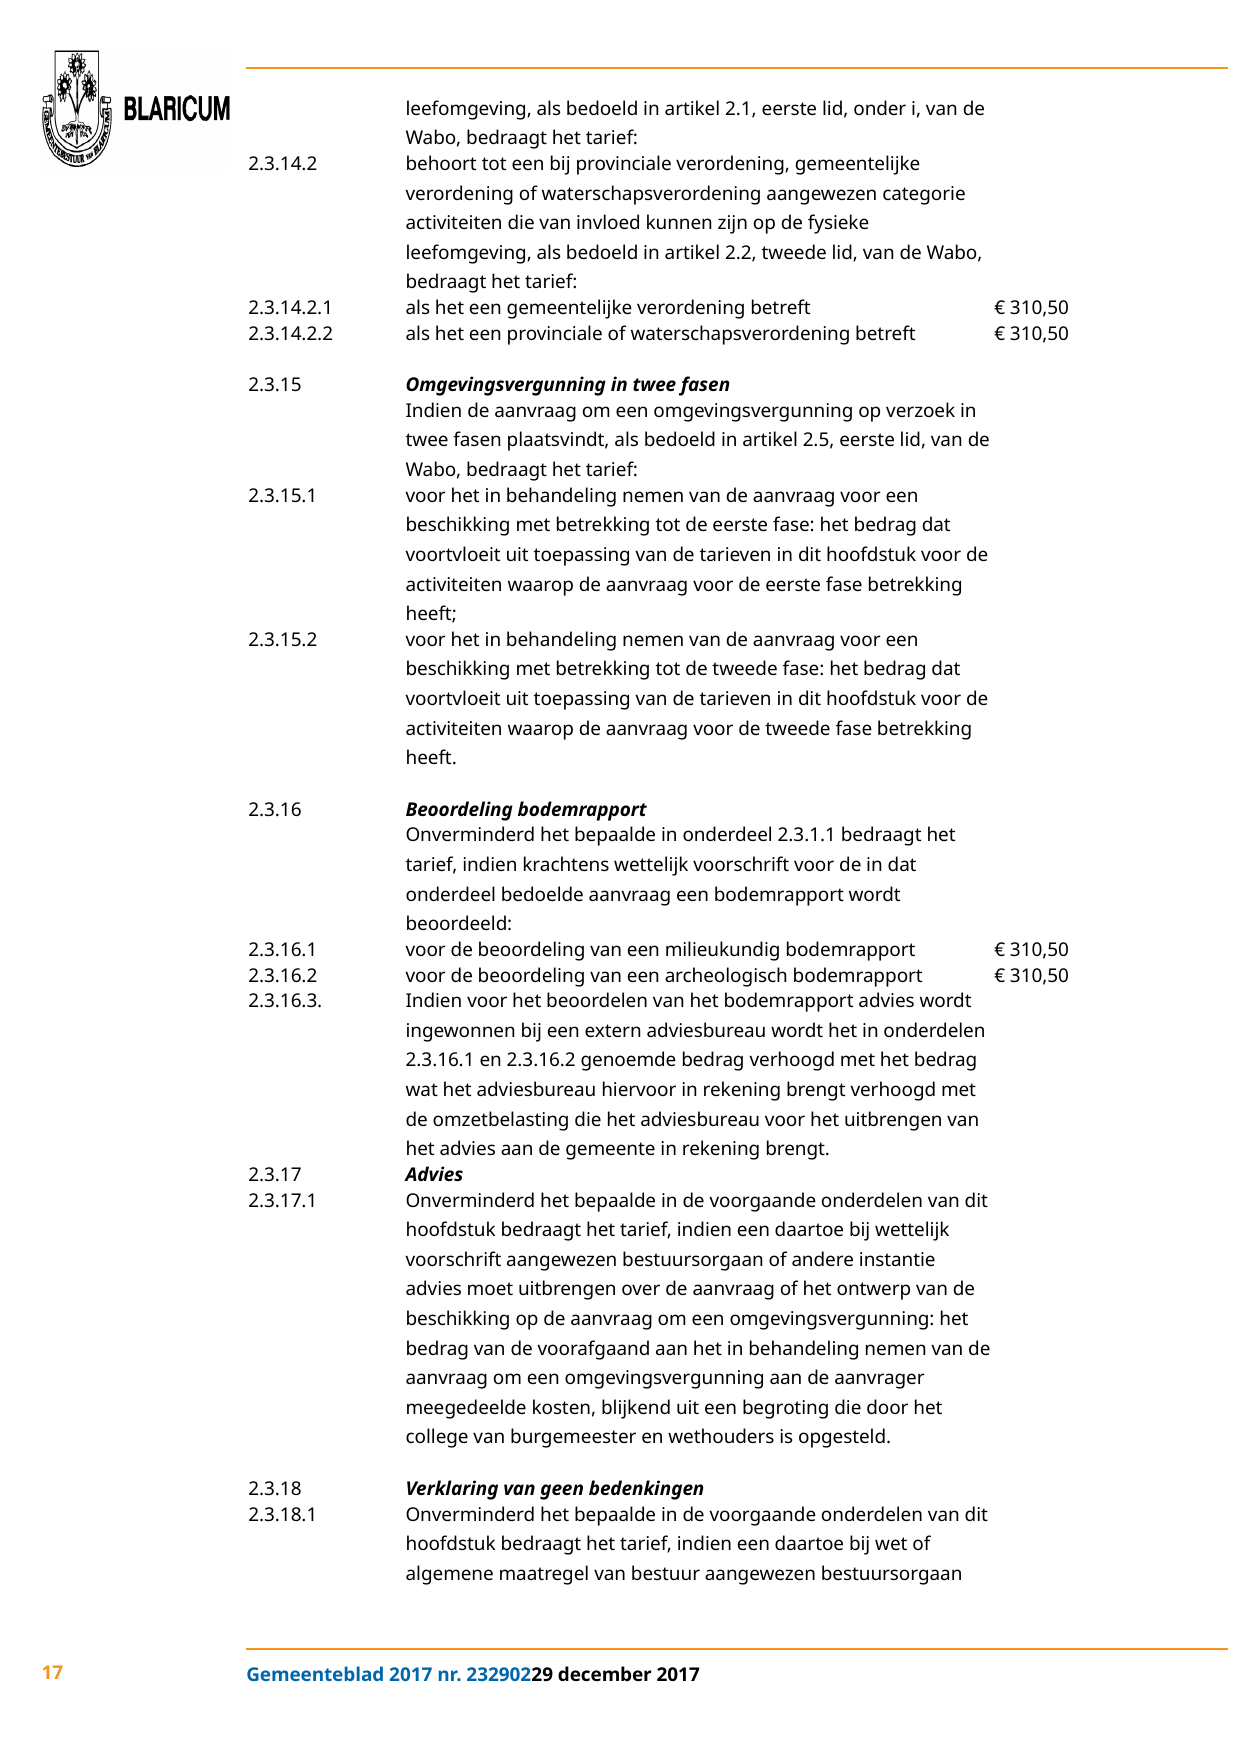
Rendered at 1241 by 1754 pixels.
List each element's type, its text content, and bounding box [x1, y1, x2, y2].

table_cell [994, 482, 1152, 626]
table_cell [994, 822, 1152, 936]
table_cell [994, 1161, 1152, 1187]
table_cell [248, 346, 405, 371]
table_cell [248, 1449, 405, 1475]
table_cell 2.3.15.1 [248, 482, 405, 626]
table_cell Onverminderd het bepaalde in onderdeel 2.3.1.1 bedraagt het tarief, indien krachtens wettelijk voorschrift voor de in dat onderdeel bedoelde aanvraag een bodemrapport wordt beoordeeld: [405, 822, 994, 936]
table_cell 2.3.14.2.1 [248, 294, 405, 320]
picture [41, 47, 231, 172]
table_cell [994, 796, 1152, 822]
table_cell leefomgeving, als bedoeld in artikel 2.1, eerste lid, onder i, van de Wabo, bedraagt het tarief: [405, 95, 994, 150]
table_cell Verklaring van geen bedenkingen [405, 1475, 994, 1501]
table_cell [248, 397, 405, 482]
table_cell [994, 626, 1152, 770]
table_cell 2.3.18.1 [248, 1501, 405, 1586]
table_cell 2.3.15 [248, 371, 405, 397]
table_cell [248, 822, 405, 936]
table_cell [994, 1475, 1152, 1501]
table_cell Indien voor het beoordelen van het bodemrapport advies wordt ingewonnen bij een extern adviesbureau wordt het in onderdelen 2.3.16.1 en 2.3.16.2 genoemde bedrag verhoogd met het bedrag wat het adviesbureau hiervoor in rekening brengt verhoogd met de omzetbelasting die het adviesbureau voor het uitbrengen van het advies aan de gemeente in rekening brengt. [405, 988, 994, 1161]
table_cell [405, 346, 994, 371]
table_cell [405, 1449, 994, 1475]
table_cell € 310,50 [994, 294, 1152, 320]
table_cell [994, 346, 1152, 371]
table_cell 2.3.14.2.2 [248, 320, 405, 346]
table_cell 2.3.17 [248, 1161, 405, 1187]
table_cell voor de beoordeling van een milieukundig bodemrapport [405, 936, 994, 962]
table_cell voor het in behandeling nemen van de aanvraag voor een beschikking met betrekking tot de tweede fase: het bedrag dat voortvloeit uit toepassing van de tarieven in dit hoofdstuk voor de activiteiten waarop de aanvraag voor de tweede fase betrekking heeft. [405, 626, 994, 770]
table_cell 2.3.16.3. [248, 988, 405, 1161]
table_cell Beoordeling bodemrapport [405, 796, 994, 822]
table_cell als het een gemeentelijke verordening betreft [405, 294, 994, 320]
table_cell [994, 1449, 1152, 1475]
table_cell € 310,50 [994, 962, 1152, 987]
table_cell 2.3.14.2 [248, 150, 405, 294]
table_cell [405, 770, 994, 796]
table_cell voor het in behandeling nemen van de aanvraag voor een beschikking met betrekking tot de eerste fase: het bedrag dat voortvloeit uit toepassing van de tarieven in dit hoofdstuk voor de activiteiten waarop de aanvraag voor de eerste fase betrekking heeft; [405, 482, 994, 626]
table_cell Onverminderd het bepaalde in de voorgaande onderdelen van dit hoofdstuk bedraagt het tarief, indien een daartoe bij wet of algemene maatregel van bestuur aangewezen bestuursorgaan [405, 1501, 994, 1586]
table_cell voor de beoordeling van een archeologisch bodemrapport [405, 962, 994, 987]
table_cell 2.3.18 [248, 1475, 405, 1501]
table_cell Omgevingsvergunning in twee fasen [405, 371, 994, 397]
table_cell [248, 770, 405, 796]
table_cell als het een provinciale of waterschapsverordening betreft [405, 320, 994, 346]
table_cell 2.3.15.2 [248, 626, 405, 770]
table_cell € 310,50 [994, 320, 1152, 346]
table_cell Advies [405, 1161, 994, 1187]
table_cell [994, 1187, 1152, 1449]
table_cell Indien de aanvraag om een omgevingsvergunning op verzoek in twee fasen plaatsvindt, als bedoeld in artikel 2.5, eerste lid, van de Wabo, bedraagt het tarief: [405, 397, 994, 482]
table_cell [994, 371, 1152, 397]
table_cell [248, 95, 405, 150]
table_cell Onverminderd het bepaalde in de voorgaande onderdelen van dit hoofdstuk bedraagt het tarief, indien een daartoe bij wettelijk voorschrift aangewezen bestuursorgaan of andere instantie advies moet uitbrengen over de aanvraag of het ontwerp van de beschikking op de aanvraag om een omgevingsvergunning: het bedrag van de voorafgaand aan het in behandeling nemen van de aanvraag om een omgevingsvergunning aan de aanvrager meegedeelde kosten, blijkend uit een begroting die door het college van burgemeester en wethouders is opgesteld. [405, 1187, 994, 1449]
table_cell [994, 770, 1152, 796]
table_cell 2.3.16 [248, 796, 405, 822]
table_cell [994, 397, 1152, 482]
table_cell 2.3.16.1 [248, 936, 405, 962]
table_cell 2.3.17.1 [248, 1187, 405, 1449]
table_cell [994, 1501, 1152, 1586]
table_cell [994, 150, 1152, 294]
table_cell 2.3.16.2 [248, 962, 405, 987]
table_cell [994, 988, 1152, 1161]
table_cell [994, 95, 1152, 150]
table_cell behoort tot een bij provinciale verordening, gemeentelijke verordening of waterschapsverordening aangewezen categorie activiteiten die van invloed kunnen zijn op de fysieke leefomgeving, als bedoeld in artikel 2.2, tweede lid, van de Wabo, bedraagt het tarief: [405, 150, 994, 294]
table_cell € 310,50 [994, 936, 1152, 962]
